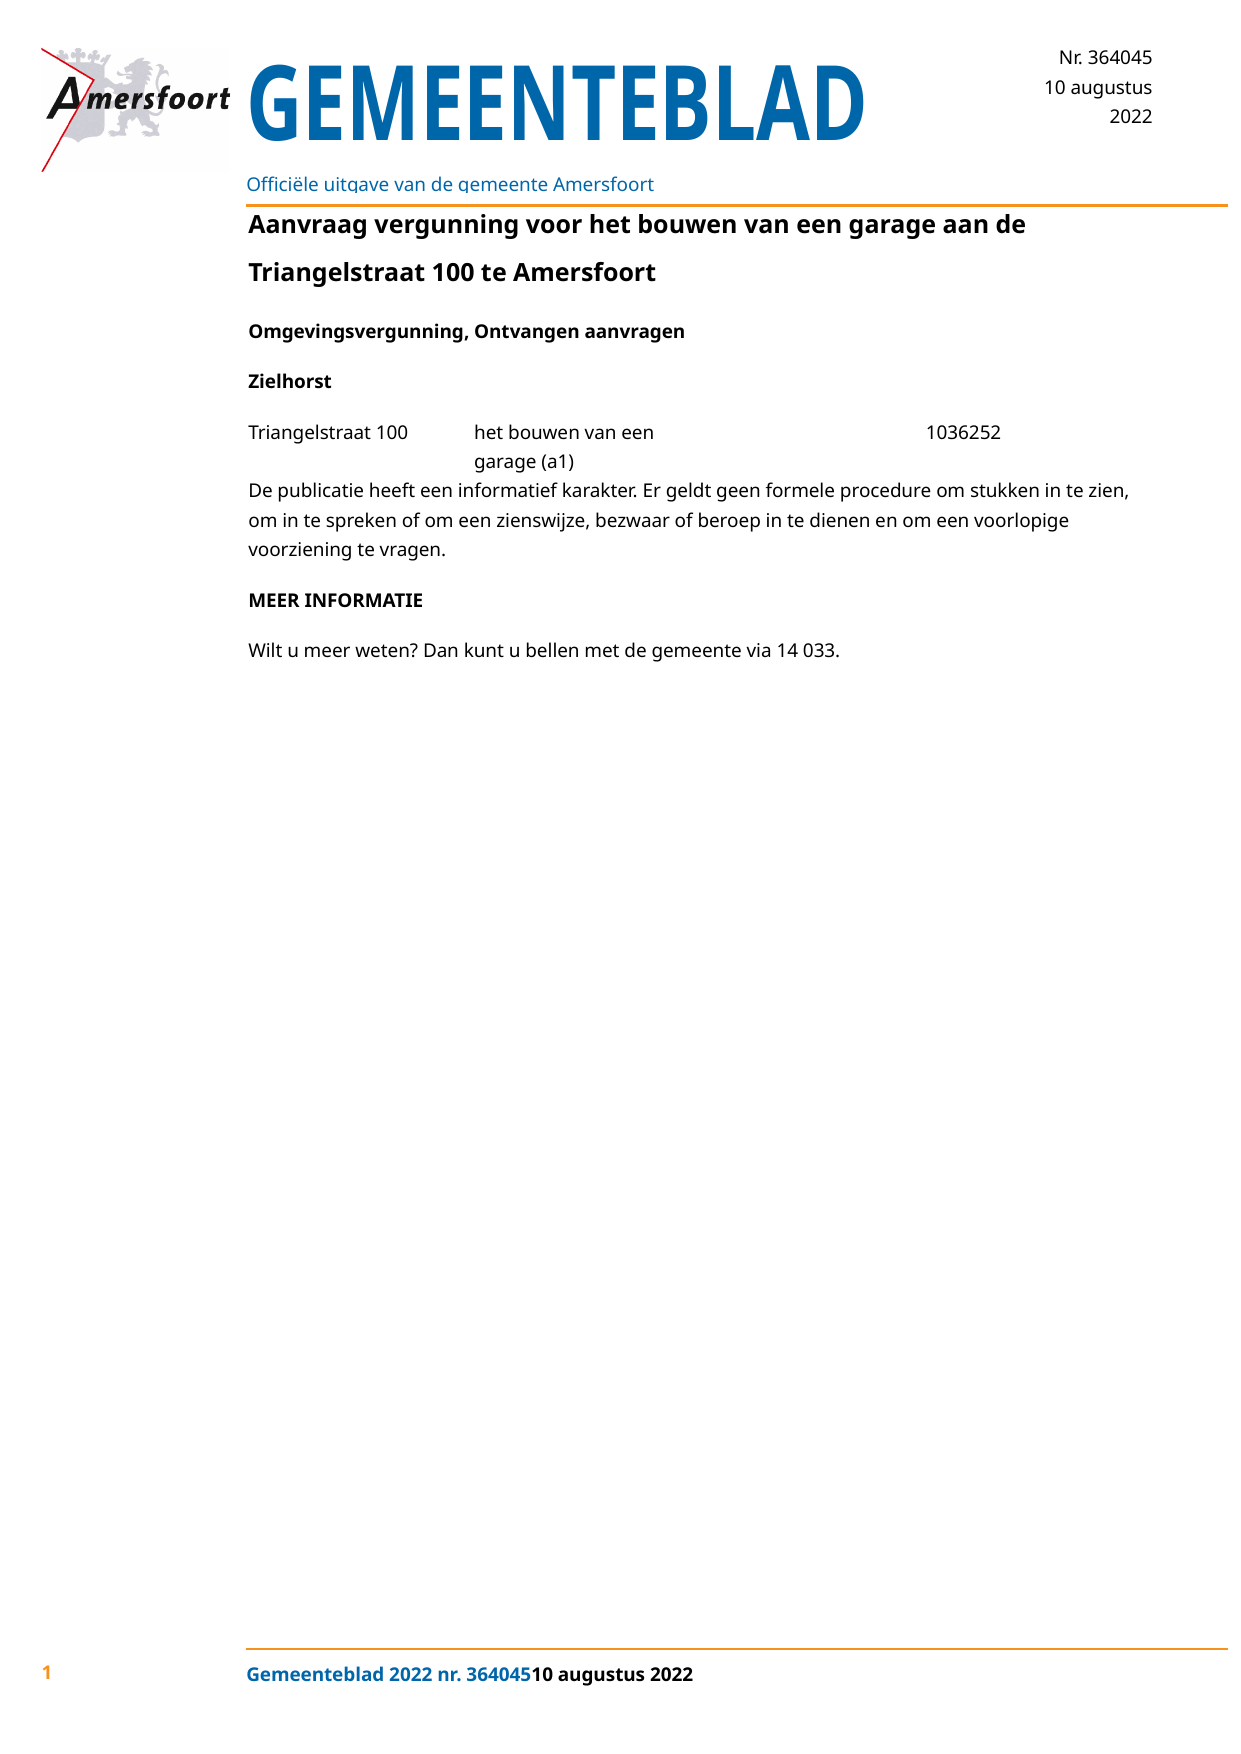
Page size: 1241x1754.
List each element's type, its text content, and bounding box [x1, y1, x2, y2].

table_header het bouwen van een garage (a1) [474, 419, 700, 474]
text Wilt u meer weten? Dan kunt u bellen met de gemeente via 14 033. [248, 637, 1152, 663]
table_header Triangelstraat 100 [248, 419, 474, 474]
table_header 1036252 [926, 419, 1152, 474]
text Aanvraag vergunning voor het bouwen van een garage aan de Triangelstraat 100 te Amersfoort [248, 207, 1152, 288]
text Omgevingsvergunning, Ontvangen aanvragen [248, 318, 1152, 344]
text De publicatie heeft een informatief karakter. Er geldt geen formele procedure om stukken in te zien, om in te spreken of om een zienswijze, bezwaar of beroep in te dienen en om een voorlopige voorziening te vragen. [248, 477, 1152, 562]
text Zielhorst [248, 368, 1152, 394]
text MEER INFORMATIE [248, 587, 1152, 613]
picture [41, 47, 231, 172]
table_header [700, 419, 926, 474]
